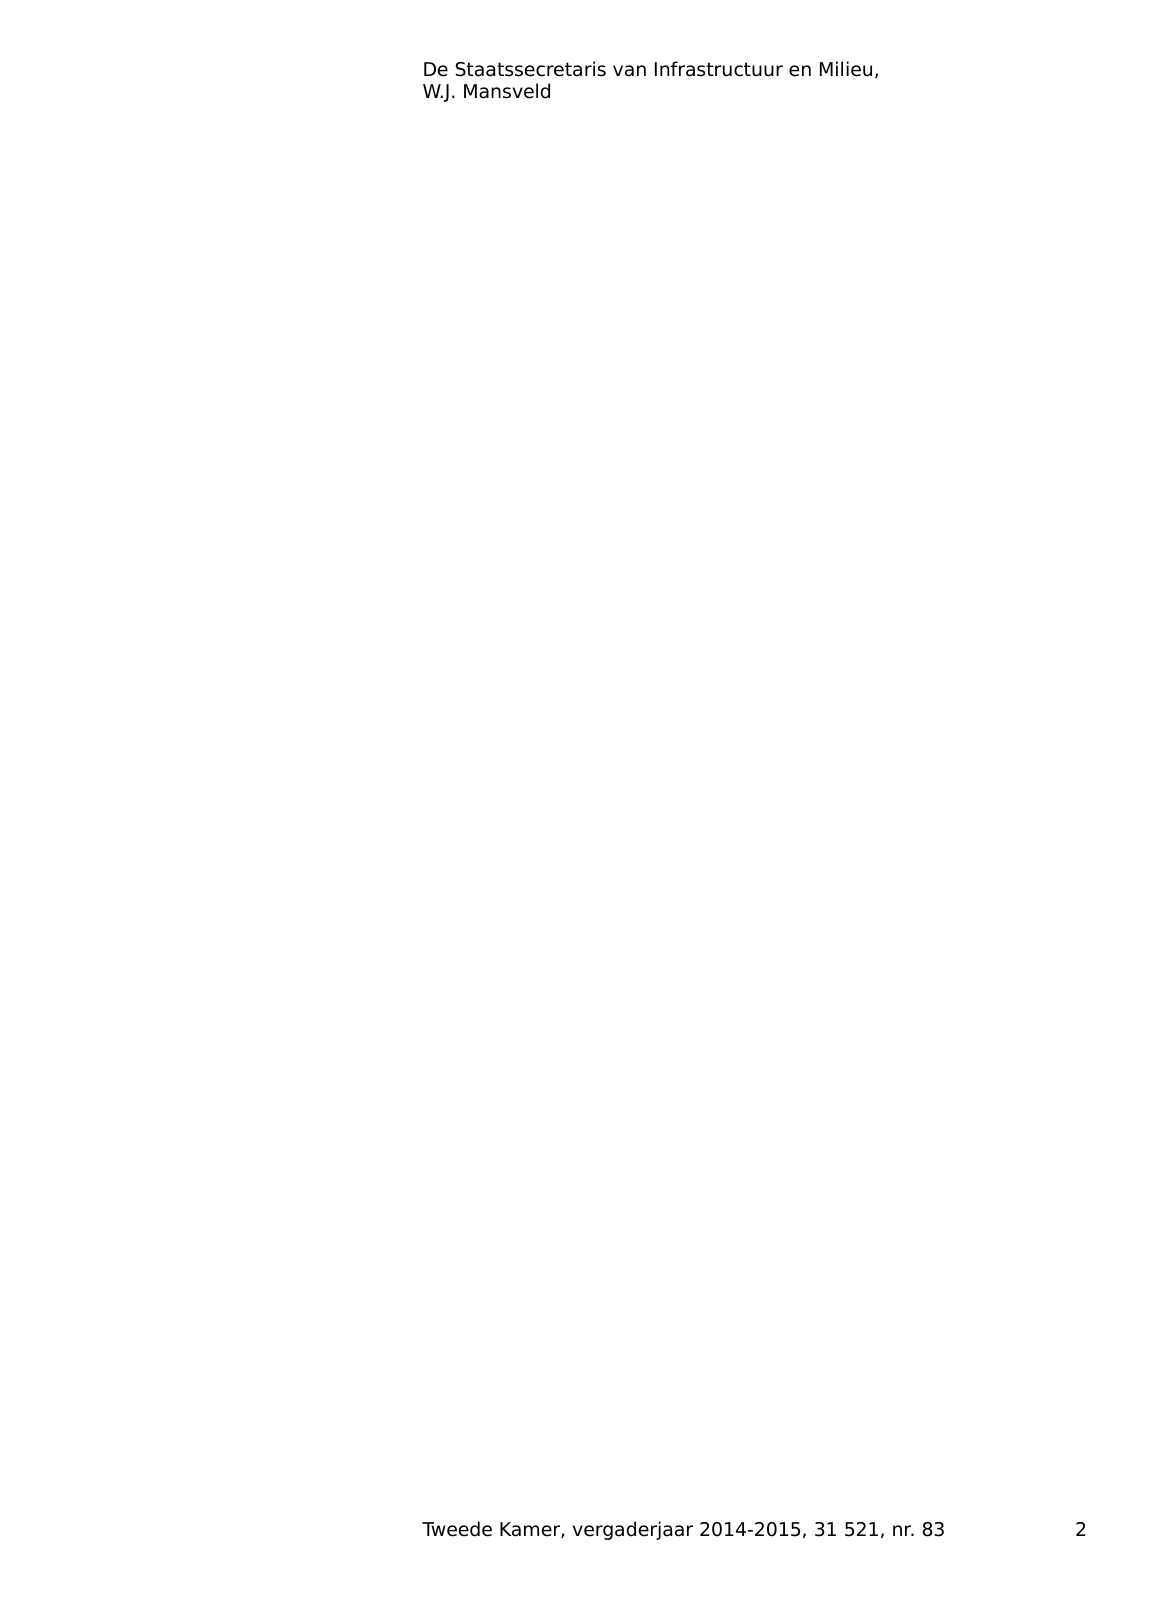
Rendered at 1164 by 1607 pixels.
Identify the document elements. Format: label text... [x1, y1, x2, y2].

text De Staatssecretaris van Infrastructuur en Milieu, W.J. Mansveld [422, 59, 1087, 103]
